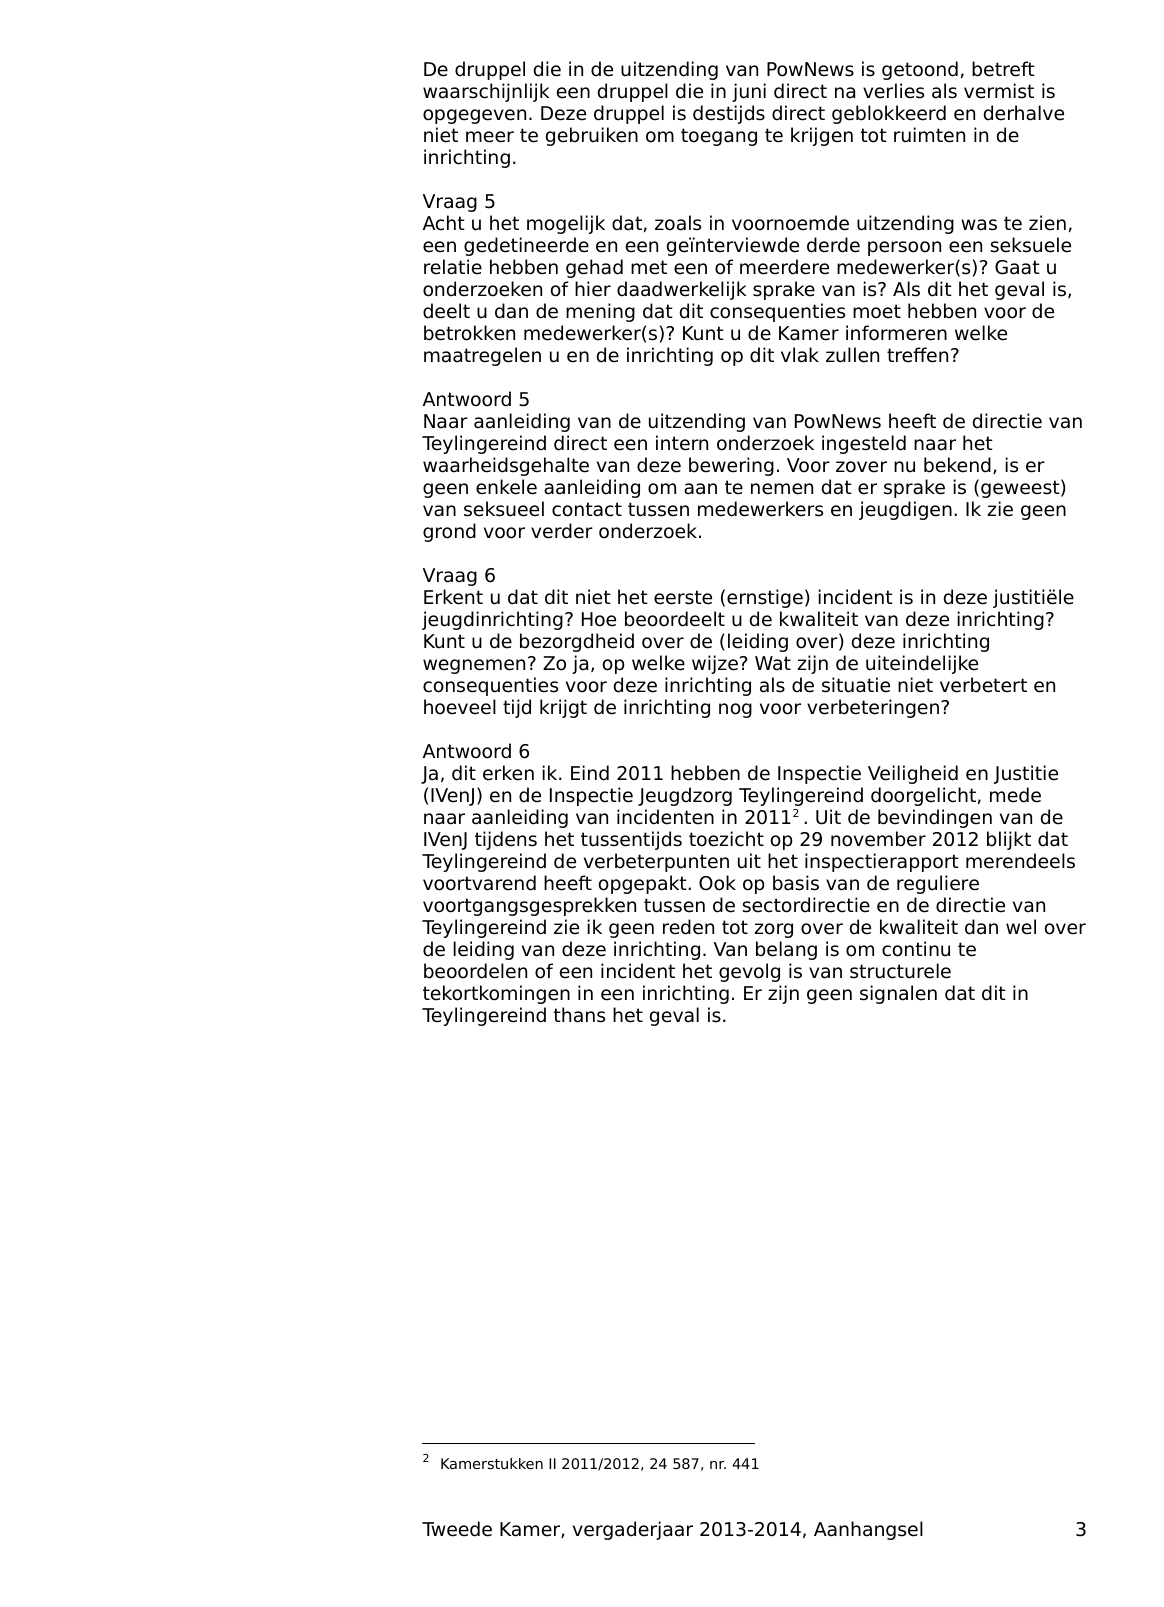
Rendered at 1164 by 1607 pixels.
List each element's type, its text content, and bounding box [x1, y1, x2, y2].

text Ja, dit erken ik. Eind 2011 hebben de Inspectie Veiligheid en Justitie (IVenJ) en de Inspectie Jeugdzorg Teylingereind doorgelicht, mede naar aanleiding van incidenten in 2011. Uit de bevindingen van de IVenJ tijdens het tussentijds toezicht op 29 november 2012 blijkt dat Teylingereind de verbeterpunten uit het inspectierapport merendeels voortvarend heeft opgepakt. Ook op basis van de reguliere voortgangsgesprekken tussen de sectordirectie en de directie van Teylingereind zie ik geen reden tot zorg over de kwaliteit dan wel over de leiding van deze inrichting. Van belang is om continu te beoordelen of een incident het gevolg is van structurele tekortkomingen in een inrichting. Er zijn geen signalen dat dit in Teylingereind thans het geval is. [422, 763, 1087, 1027]
text Vraag 6 [422, 565, 1087, 587]
text Erkent u dat dit niet het eerste (ernstige) incident is in deze justitiële jeugdinrichting? Hoe beoordeelt u de kwaliteit van deze inrichting? Kunt u de bezorgdheid over de (leiding over) deze inrichting wegnemen? Zo ja, op welke wijze? Wat zijn de uiteindelijke consequenties voor deze inrichting als de situatie niet verbetert en hoeveel tijd krijgt de inrichting nog voor verbeteringen? [422, 587, 1087, 719]
text Vraag 5 [422, 191, 1087, 213]
text Antwoord 5 [422, 389, 1087, 411]
text Naar aanleiding van de uitzending van PowNews heeft de directie van Teylingereind direct een intern onderzoek ingesteld naar het waarheidsgehalte van deze bewering. Voor zover nu bekend, is er geen enkele aanleiding om aan te nemen dat er sprake is (geweest) van seksueel contact tussen medewerkers en jeugdigen. Ik zie geen grond voor verder onderzoek. [422, 411, 1087, 543]
text Kamerstukken II 2011/2012, 24 587, nr. 441 [422, 1452, 1087, 1474]
text Antwoord 6 [422, 741, 1087, 763]
text Acht u het mogelijk dat, zoals in voornoemde uitzending was te zien, een gedetineerde en een geïnterviewde derde persoon een seksuele relatie hebben gehad met een of meerdere medewerker(s)? Gaat u onderzoeken of hier daadwerkelijk sprake van is? Als dit het geval is, deelt u dan de mening dat dit consequenties moet hebben voor de betrokken medewerker(s)? Kunt u de Kamer informeren welke maatregelen u en de inrichting op dit vlak zullen treffen? [422, 213, 1087, 367]
text De druppel die in de uitzending van PowNews is getoond, betreft waarschijnlijk een druppel die in juni direct na verlies als vermist is opgegeven. Deze druppel is destijds direct geblokkeerd en derhalve niet meer te gebruiken om toegang te krijgen tot ruimten in de inrichting. [422, 59, 1087, 169]
